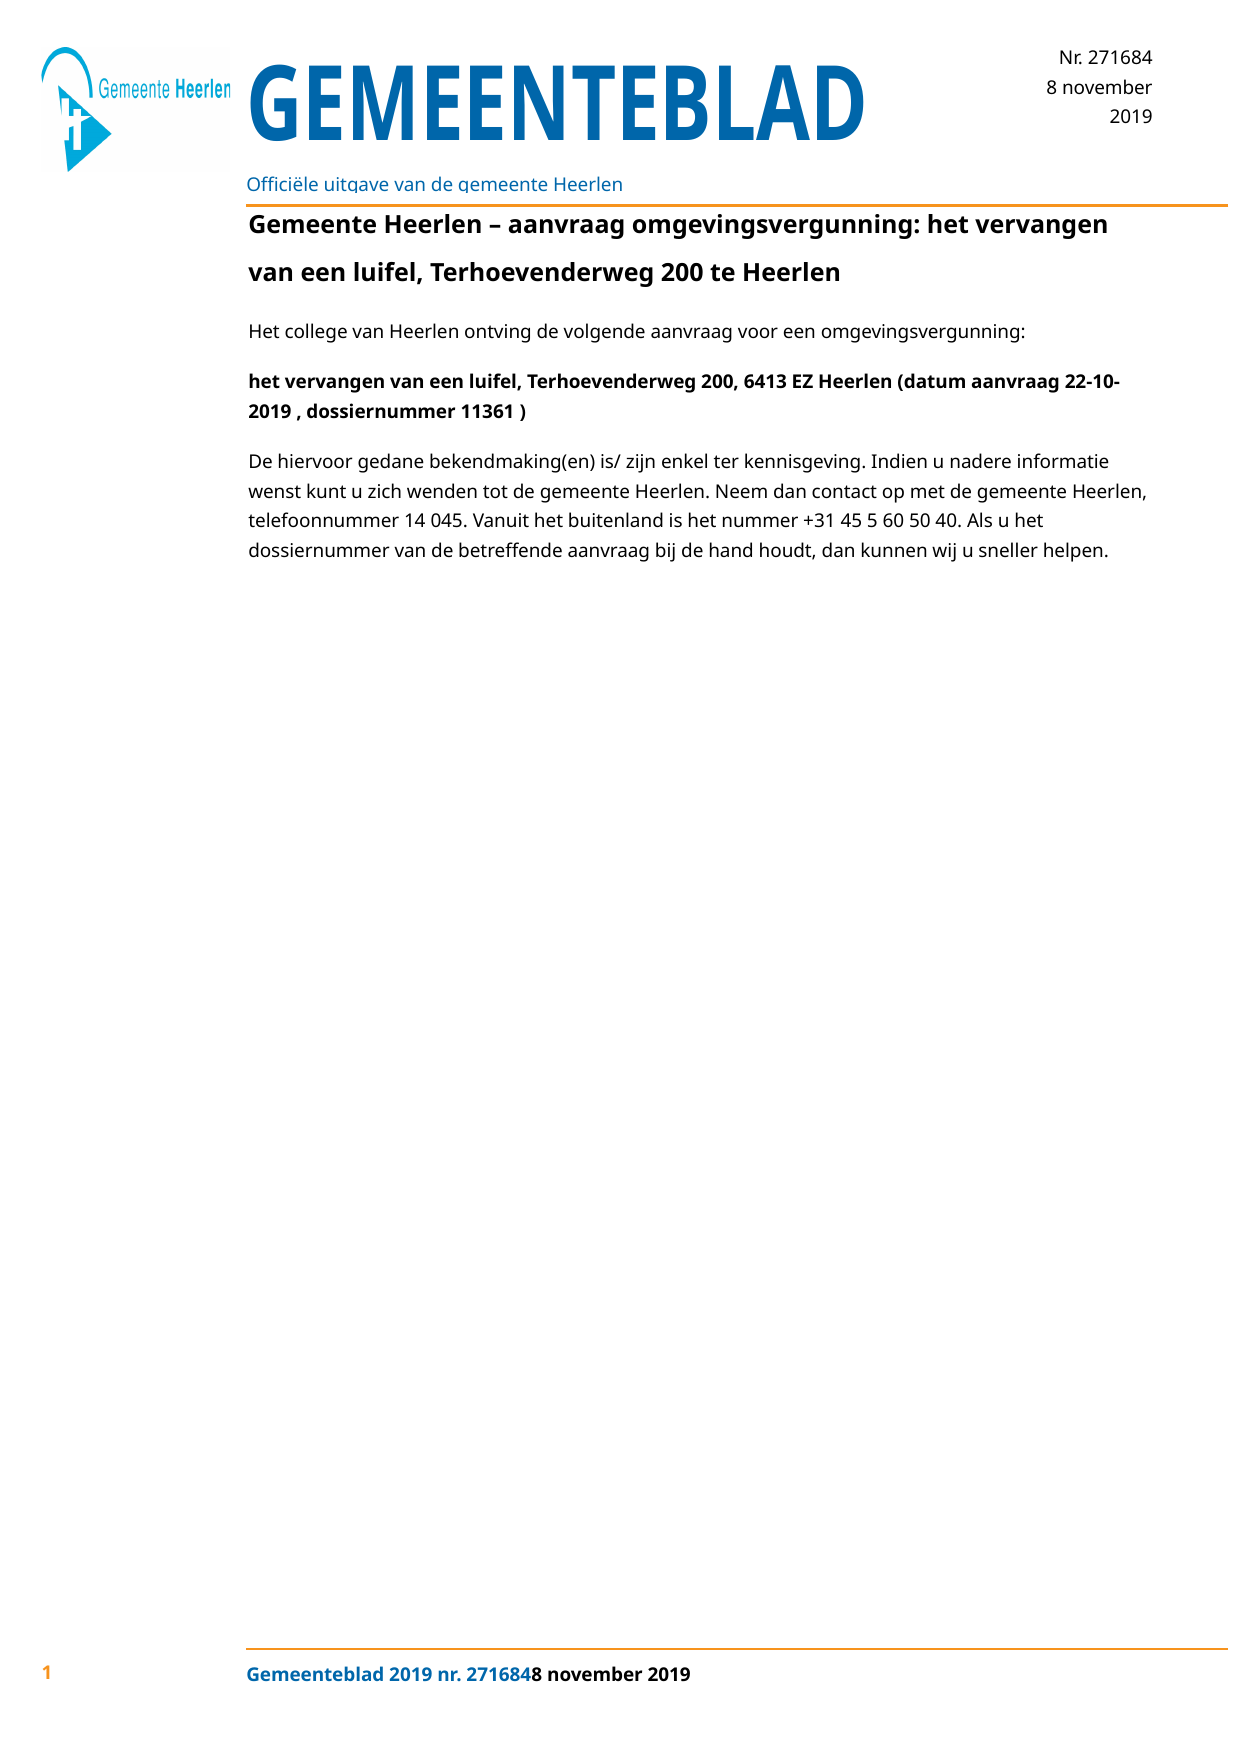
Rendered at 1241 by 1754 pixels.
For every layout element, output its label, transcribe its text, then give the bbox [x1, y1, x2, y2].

picture [41, 47, 231, 172]
text het vervangen van een luifel, Terhoevenderweg 200, 6413 EZ Heerlen (datum aanvraag 22-10-2019 , dossiernummer 11361 ) [248, 368, 1152, 424]
picture [41, 47, 59, 70]
text De hiervoor gedane bekendmaking(en) is/ zijn enkel ter kennisgeving. Indien u nadere informatie wenst kunt u zich wenden tot de gemeente Heerlen. Neem dan contact op met de gemeente Heerlen, telefoonnummer 14 045. Vanuit het buitenland is het nummer +31 45 5 60 50 40. Als u het dossiernummer van de betreffende aanvraag bij de hand houdt, dan kunnen wij u sneller helpen. [248, 448, 1152, 563]
text Gemeente Heerlen – aanvraag omgevingsvergunning: het vervangen van een luifel, Terhoevenderweg 200 te Heerlen [248, 207, 1152, 288]
text Het college van Heerlen ontving de volgende aanvraag voor een omgevingsvergunning: [248, 318, 1152, 344]
